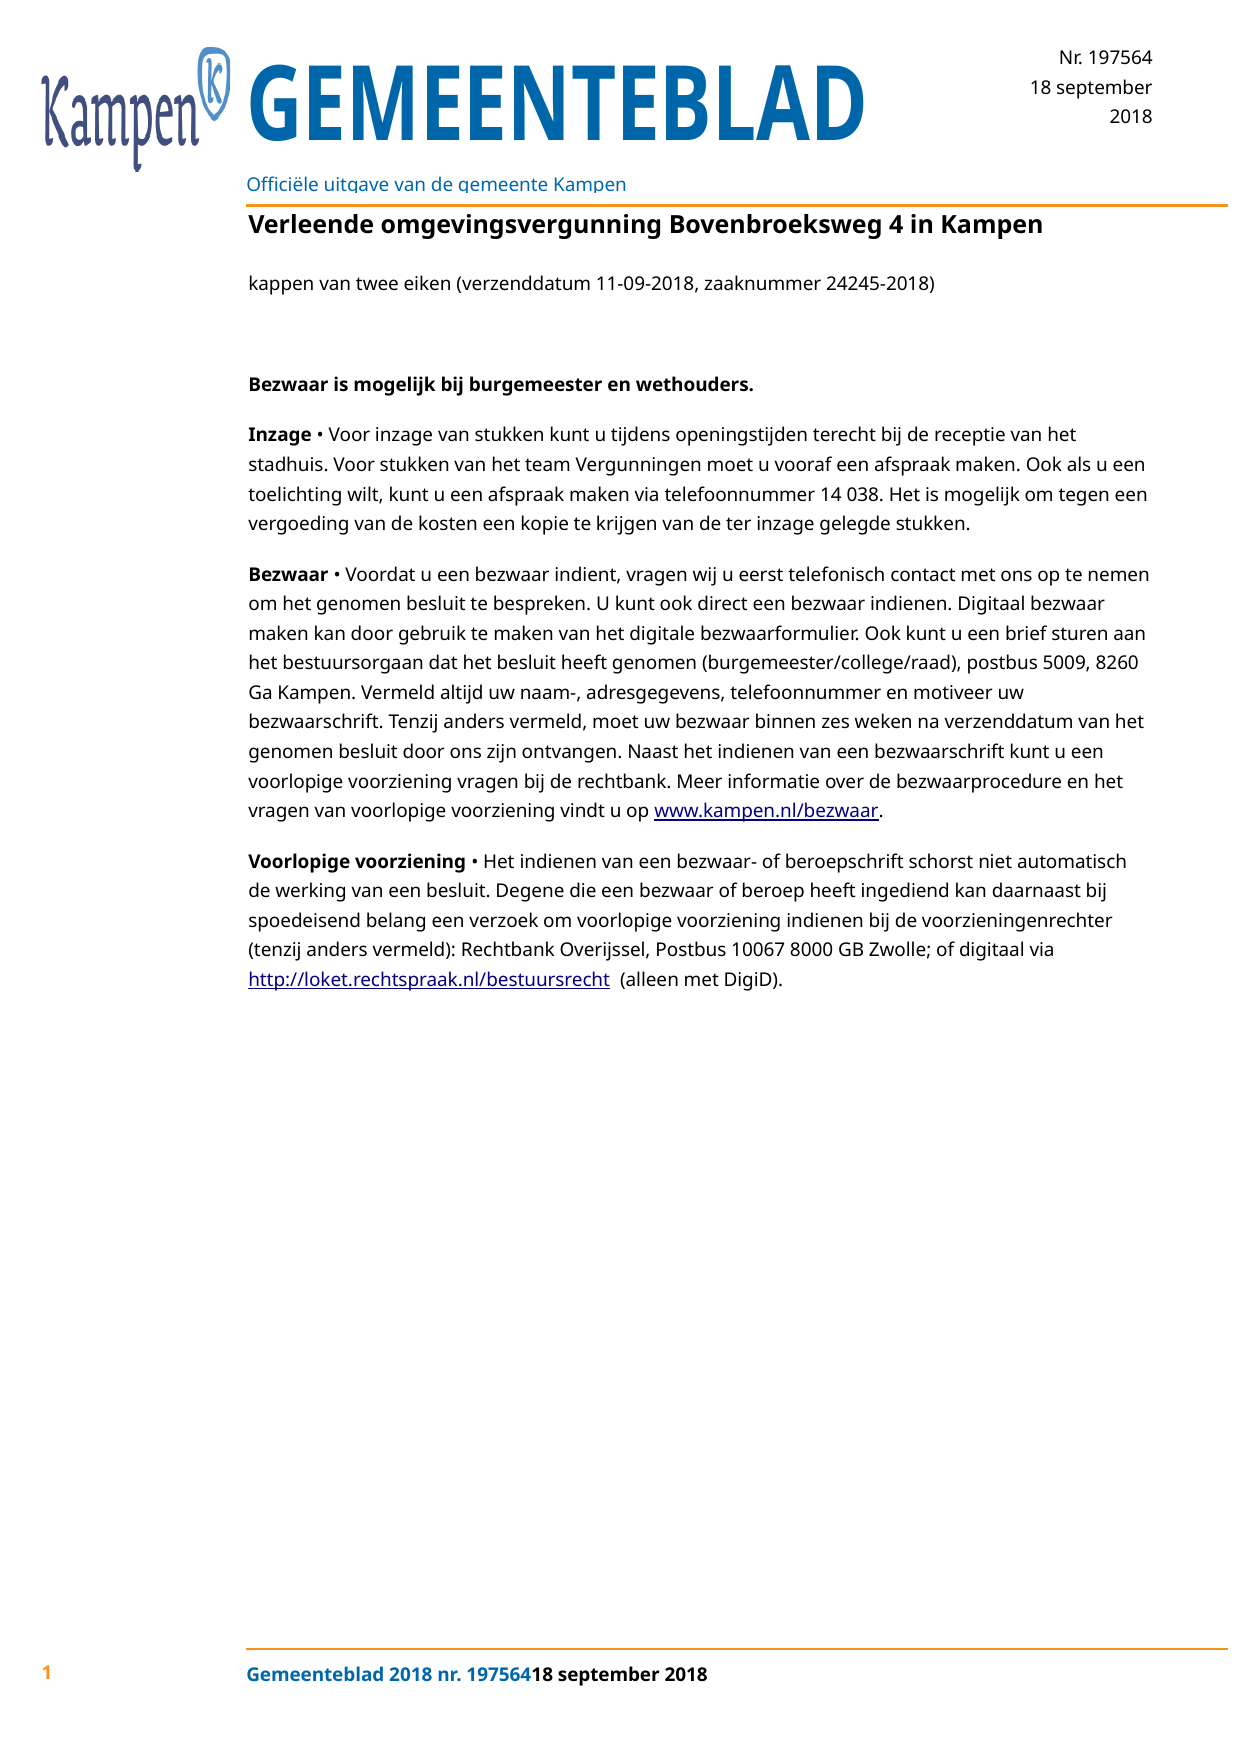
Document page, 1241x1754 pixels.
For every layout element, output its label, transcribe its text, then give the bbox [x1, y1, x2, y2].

text Bezwaar • Voordat u een bezwaar indient, vragen wij u eerst telefonisch contact met ons op te nemen om het genomen besluit te bespreken. U kunt ook direct een bezwaar indienen. Digitaal bezwaar maken kan door gebruik te maken van het digitale bezwaarformulier. Ook kunt u een brief sturen aan het bestuursorgaan dat het besluit heeft genomen (burgemeester/college/raad), postbus 5009, 8260 Ga Kampen. Vermeld altijd uw naam-, adresgegevens, telefoonnummer en motiveer uw bezwaarschrift. Tenzij anders vermeld, moet uw bezwaar binnen zes weken na verzenddatum van het genomen besluit door ons zijn ontvangen. Naast het indienen van een bezwaarschrift kunt u een voorlopige voorziening vragen bij de rechtbank. Meer informatie over de bezwaarprocedure en het vragen van voorlopige voorziening vindt u op www.kampen.nl/bezwaar. [248, 561, 1152, 823]
picture [41, 47, 231, 172]
text Bezwaar is mogelijk bij burgemeester en wethouders. [248, 371, 1152, 397]
text Verleende omgevingsvergunning Bovenbroeksweg 4 in Kampen [248, 207, 1152, 241]
text kappen van twee eiken (verzenddatum 11-09-2018, zaaknummer 24245-2018) [248, 270, 1152, 296]
text Inzage • Voor inzage van stukken kunt u tijdens openingstijden terecht bij de receptie van het stadhuis. Voor stukken van het team Vergunningen moet u vooraf een afspraak maken. Ook als u een toelichting wilt, kunt u een afspraak maken via telefoonnummer 14 038. Het is mogelijk om tegen een vergoeding van de kosten een kopie te krijgen van de ter inzage gelegde stukken. [248, 422, 1152, 536]
text Voorlopige voorziening • Het indienen van een bezwaar- of beroepschrift schorst niet automatisch de werking van een besluit. Degene die een bezwaar of beroep heeft ingediend kan daarnaast bij spoedeisend belang een verzoek om voorlopige voorziening indienen bij de voorzieningenrechter (tenzij anders vermeld): Rechtbank Overijssel, Postbus 10067 8000 GB Zwolle; of digitaal via http://loket.rechtspraak.nl/bestuursrecht (alleen met DigiD). [248, 848, 1152, 992]
